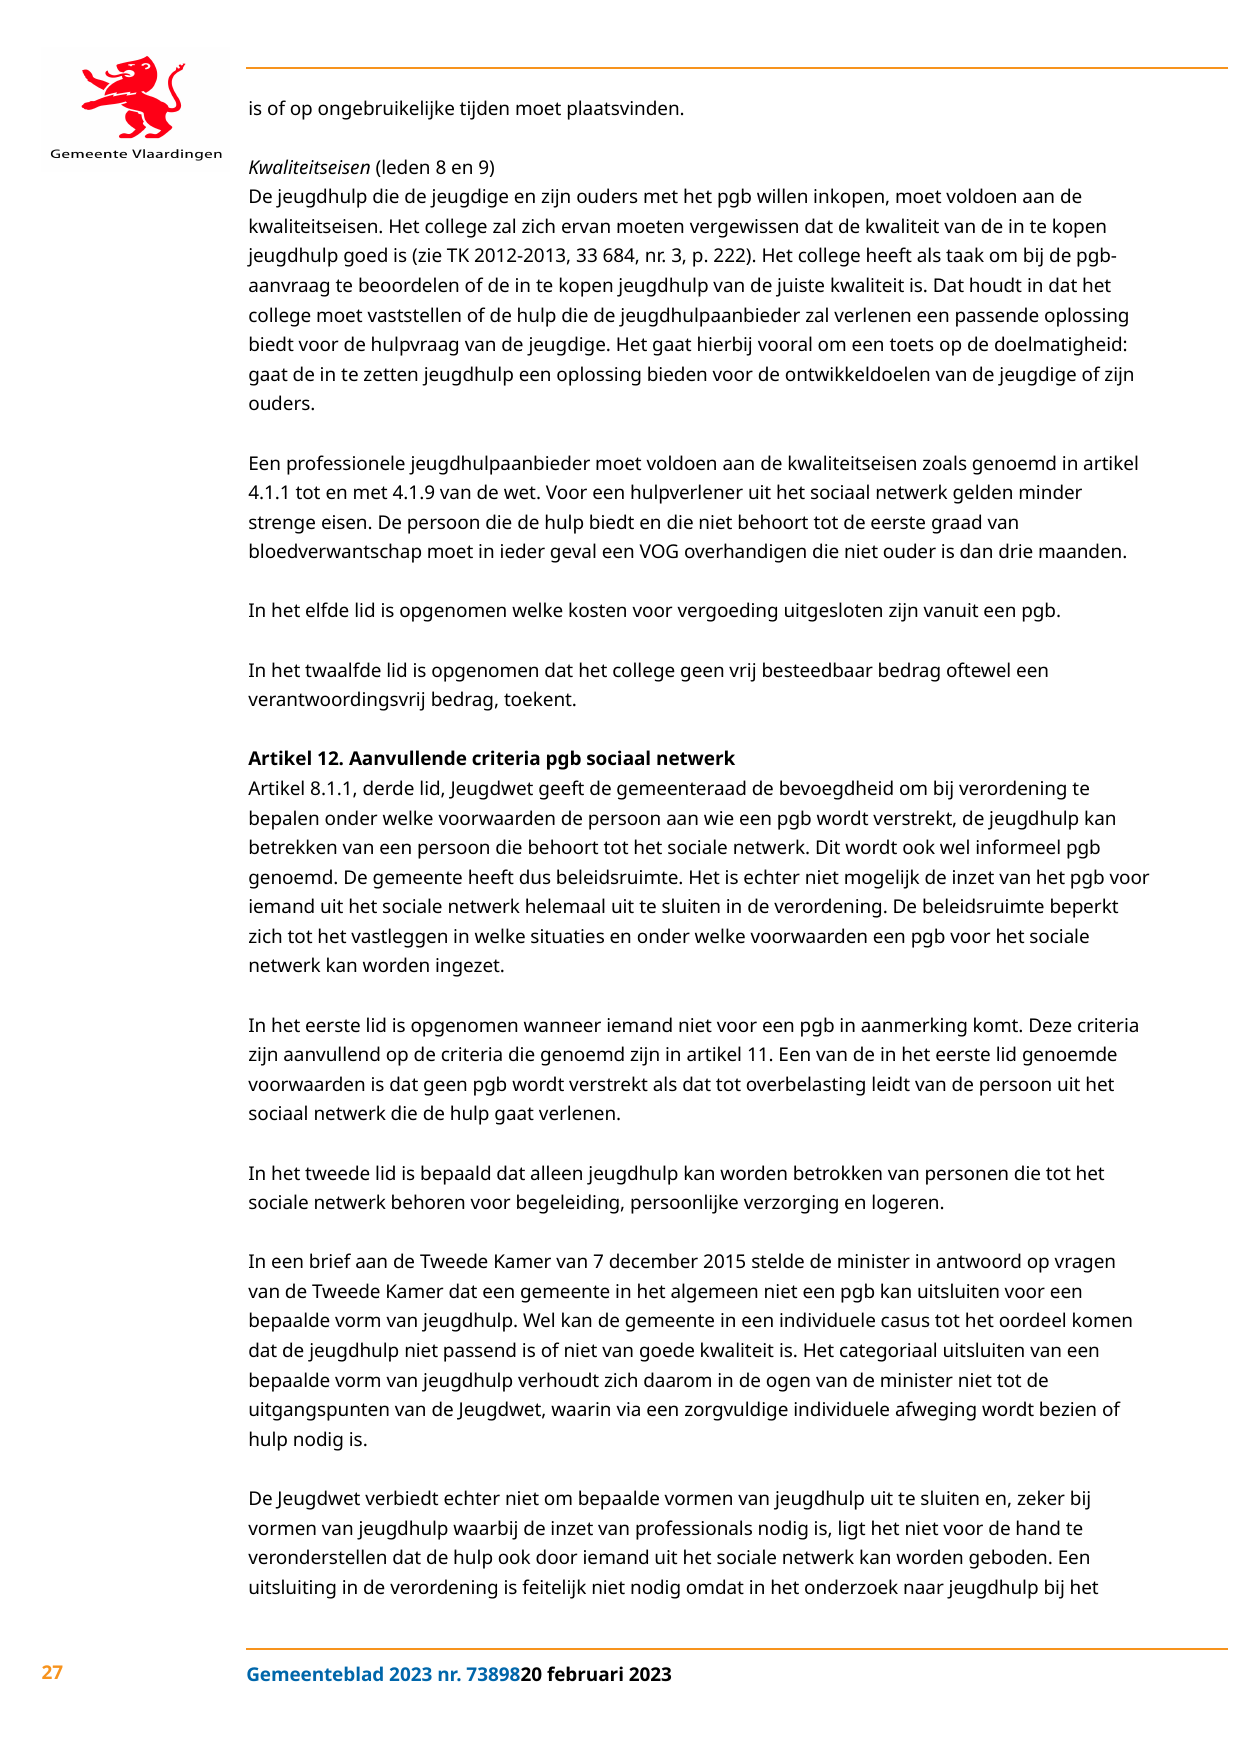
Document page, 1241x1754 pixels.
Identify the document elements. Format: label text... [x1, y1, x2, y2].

text De Jeugdwet verbiedt echter niet om bepaalde vormen van jeugdhulp uit te sluiten en, zeker bij vormen van jeugdhulp waarbij de inzet van professionals nodig is, ligt het niet voor de hand te veronderstellen dat de hulp ook door iemand uit het sociale netwerk kan worden geboden. Een uitsluiting in de verordening is feitelijk niet nodig omdat in het onderzoek naar jeugdhulp bij het [248, 1485, 1152, 1600]
text De jeugdhulp die de jeugdige en zijn ouders met het pgb willen inkopen, moet voldoen aan de kwaliteitseisen. Het college zal zich ervan moeten vergewissen dat de kwaliteit van de in te kopen jeugdhulp goed is (zie TK 2012-2013, 33 684, nr. 3, p. 222). Het college heeft als taak om bij de pgb-aanvraag te beoordelen of de in te kopen jeugdhulp van de juiste kwaliteit is. Dat houdt in dat het college moet vaststellen of de hulp die de jeugdhulpaanbieder zal verlenen een passende oplossing biedt voor de hulpvraag van de jeugdige. Het gaat hierbij vooral om een toets op de doelmatigheid: gaat de in te zetten jeugdhulp een oplossing bieden voor de ontwikkeldoelen van de jeugdige of zijn ouders. [248, 183, 1152, 416]
text In een brief aan de Tweede Kamer van 7 december 2015 stelde de minister in antwoord op vragen van de Tweede Kamer dat een gemeente in het algemeen niet een pgb kan uitsluiten voor een bepaalde vorm van jeugdhulp. Wel kan de gemeente in een individuele casus tot het oordeel komen dat de jeugdhulp niet passend is of niet van goede kwaliteit is. Het categoriaal uitsluiten van een bepaalde vorm van jeugdhulp verhoudt zich daarom in de ogen van de minister niet tot de uitgangspunten van de Jeugdwet, waarin via een zorgvuldige individuele afweging wordt bezien of hulp nodig is. [248, 1248, 1152, 1452]
text In het twaalfde lid is opgenomen dat het college geen vrij besteedbaar bedrag oftewel een verantwoordingsvrij bedrag, toekent. [248, 657, 1152, 712]
text In het eerste lid is opgenomen wanneer iemand niet voor een pgb in aanmerking komt. Deze criteria zijn aanvullend op de criteria die genoemd zijn in artikel 11. Een van de in het eerste lid genoemde voorwaarden is dat geen pgb wordt verstrekt als dat tot overbelasting leidt van de persoon uit het sociaal netwerk die de hulp gaat verlenen. [248, 1012, 1152, 1126]
text In het elfde lid is opgenomen welke kosten voor vergoeding uitgesloten zijn vanuit een pgb. [248, 598, 1152, 623]
text In het tweede lid is bepaald dat alleen jeugdhulp kan worden betrokken van personen die tot het sociale netwerk behoren voor begeleiding, persoonlijke verzorging en logeren. [248, 1160, 1152, 1215]
text Een professionele jeugdhulpaanbieder moet voldoen aan de kwaliteitseisen zoals genoemd in artikel 4.1.1 tot en met 4.1.9 van de wet. Voor een hulpverlener uit het sociaal netwerk gelden minder strenge eisen. De persoon die de hulp biedt en die niet behoort tot de eerste graad van bloedverwantschap moet in ieder geval een VOG overhandigen die niet ouder is dan drie maanden. [248, 450, 1152, 564]
text Kwaliteitseisen (leden 8 en 9) [248, 154, 1152, 180]
text is of op ongebruikelijke tijden moet plaatsvinden. [248, 95, 1152, 121]
text Artikel 12. Aanvullende criteria pgb sociaal netwerk [248, 746, 1152, 771]
picture [41, 47, 231, 172]
text Artikel 8.1.1, derde lid, Jeugdwet geeft de gemeenteraad de bevoegdheid om bij verordening te bepalen onder welke voorwaarden de persoon aan wie een pgb wordt verstrekt, de jeugdhulp kan betrekken van een persoon die behoort tot het sociale netwerk. Dit wordt ook wel informeel pgb genoemd. De gemeente heeft dus beleidsruimte. Het is echter niet mogelijk de inzet van het pgb voor iemand uit het sociale netwerk helemaal uit te sluiten in de verordening. De beleidsruimte beperkt zich tot het vastleggen in welke situaties en onder welke voorwaarden een pgb voor het sociale netwerk kan worden ingezet. [248, 775, 1152, 978]
